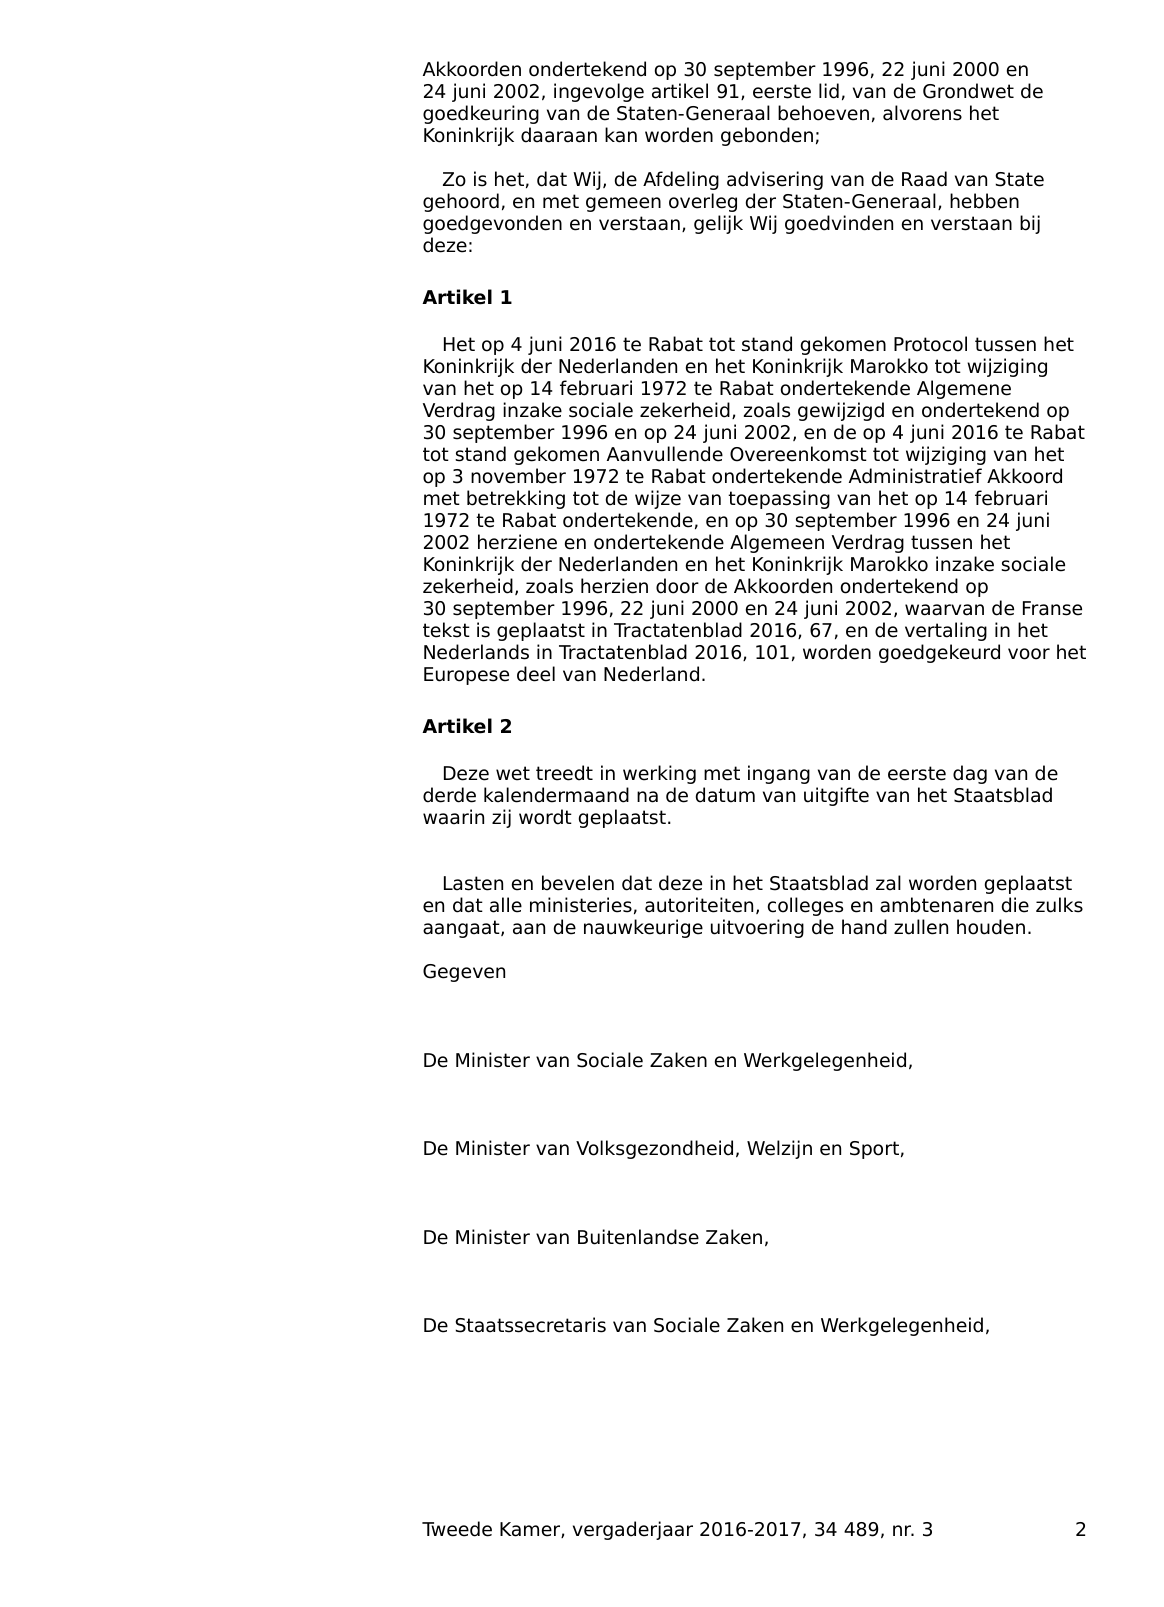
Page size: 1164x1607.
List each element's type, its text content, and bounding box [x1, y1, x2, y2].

subtitle Artikel 2 [422, 716, 1087, 738]
text Gegeven [422, 961, 1087, 983]
text Zo is het, dat Wij, de Afdeling advisering van de Raad van State gehoord, en met gemeen overleg der Staten-Generaal, hebben goedgevonden en verstaan, gelijk Wij goedvinden en verstaan bij deze: [422, 169, 1087, 257]
text De Minister van Volksgezondheid, Welzijn en Sport, [422, 1138, 1087, 1160]
text Het op 4 juni 2016 te Rabat tot stand gekomen Protocol tussen het Koninkrijk der Nederlanden en het Koninkrijk Marokko tot wijziging van het op 14 februari 1972 te Rabat ondertekende Algemene Verdrag inzake sociale zekerheid, zoals gewijzigd en ondertekend op 30 september 1996 en op 24 juni 2002, en de op 4 juni 2016 te Rabat tot stand gekomen Aanvullende Overeenkomst tot wijziging van het op 3 november 1972 te Rabat ondertekende Administratief Akkoord met betrekking tot de wijze van toepassing van het op 14 februari 1972 te Rabat ondertekende, en op 30 september 1996 en 24 juni 2002 herziene en ondertekende Algemeen Verdrag tussen het Koninkrijk der Nederlanden en het Koninkrijk Marokko inzake sociale zekerheid, zoals herzien door de Akkoorden ondertekend op 30 september 1996, 22 juni 2000 en 24 juni 2002, waarvan de Franse tekst is geplaatst in Tractatenblad 2016, 67, en de vertaling in het Nederlands in Tractatenblad 2016, 101, worden goedgekeurd voor het Europese deel van Nederland. [422, 334, 1087, 686]
text De Minister van Buitenlandse Zaken, [422, 1227, 1087, 1249]
text Lasten en bevelen dat deze in het Staatsblad zal worden geplaatst en dat alle ministeries, autoriteiten, colleges en ambtenaren die zulks aangaat, aan de nauwkeurige uitvoering de hand zullen houden. [422, 873, 1087, 939]
text Akkoorden ondertekend op 30 september 1996, 22 juni 2000 en 24 juni 2002, ingevolge artikel 91, eerste lid, van de Grondwet de goedkeuring van de Staten-Generaal behoeven, alvorens het Koninkrijk daaraan kan worden gebonden; [422, 59, 1087, 147]
text Deze wet treedt in werking met ingang van de eerste dag van de derde kalendermaand na de datum van uitgifte van het Staatsblad waarin zij wordt geplaatst. [422, 763, 1087, 829]
text De Staatssecretaris van Sociale Zaken en Werkgelegenheid, [422, 1315, 1087, 1337]
text De Minister van Sociale Zaken en Werkgelegenheid, [422, 1050, 1087, 1072]
subtitle Artikel 1 [422, 287, 1087, 309]
